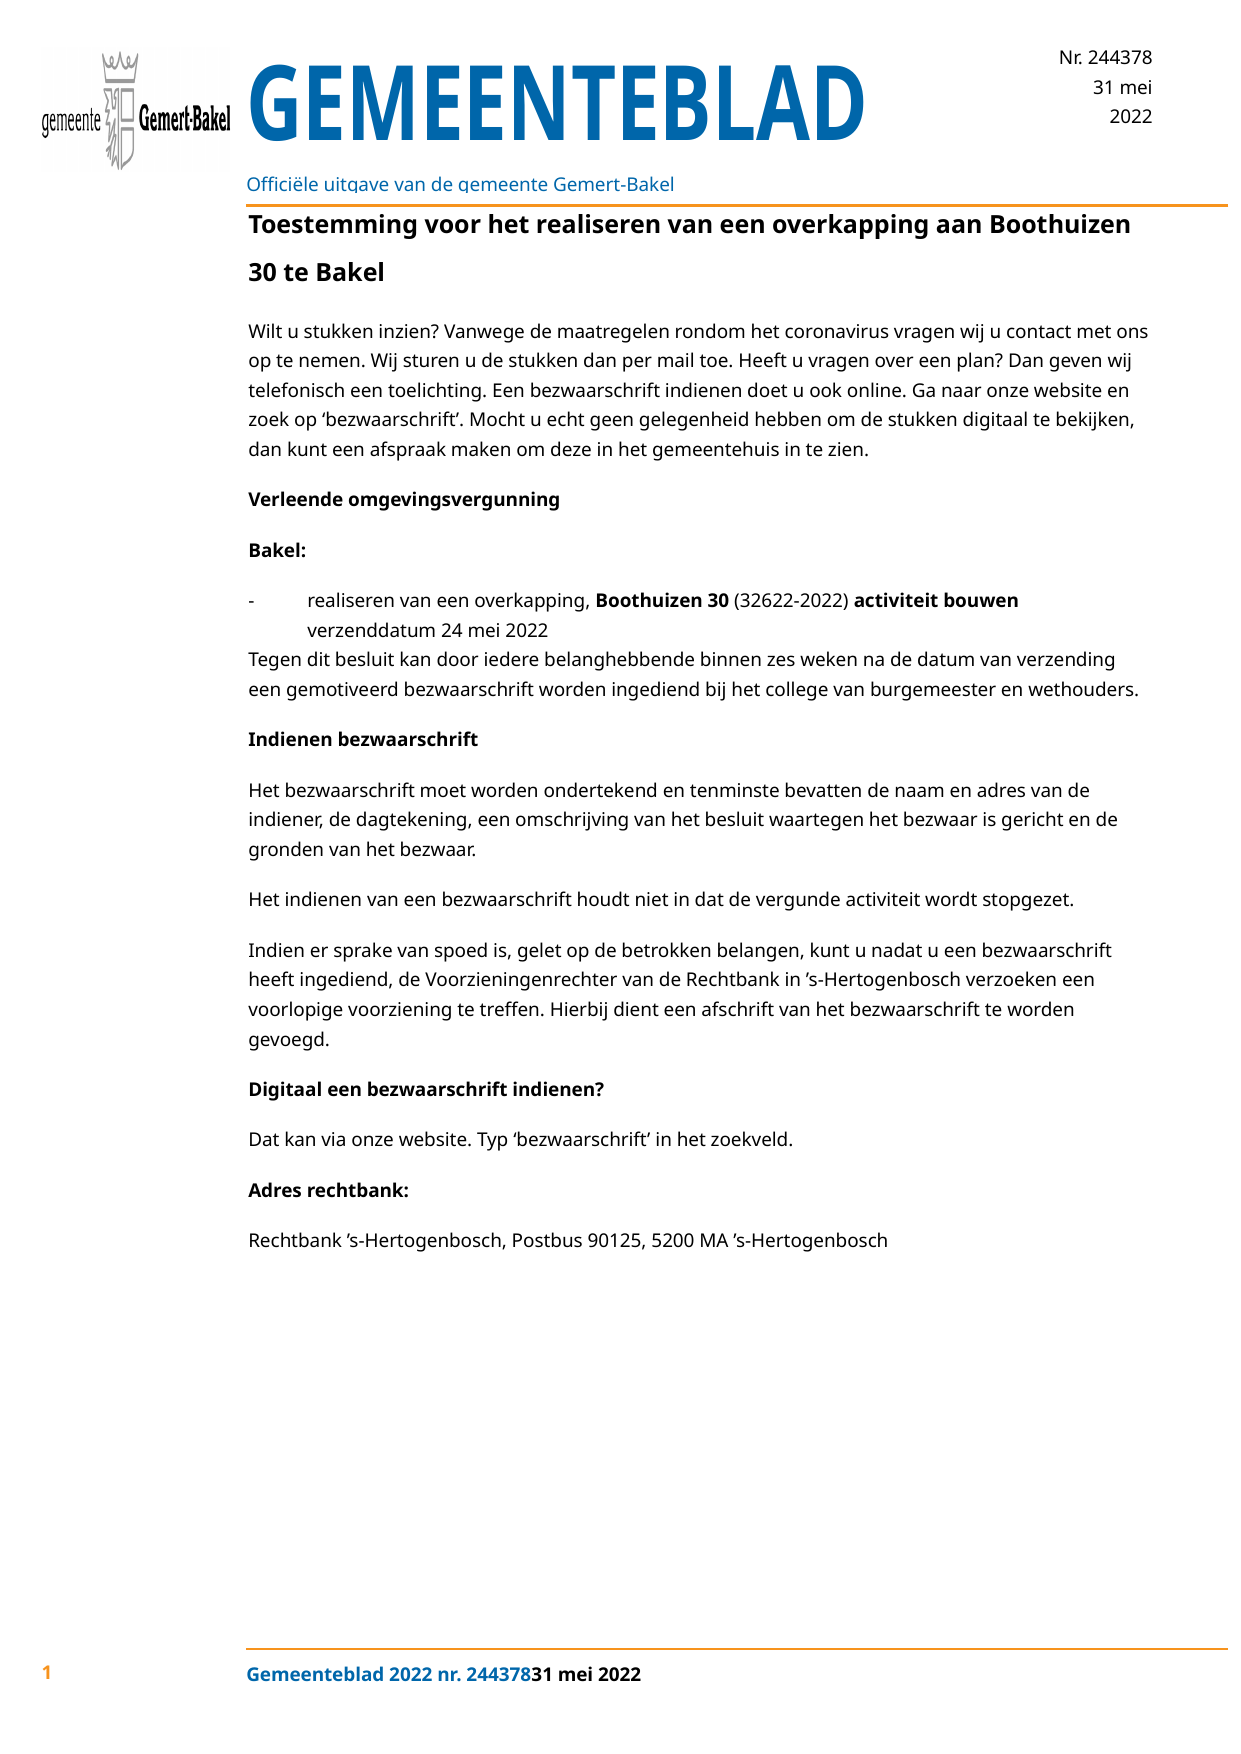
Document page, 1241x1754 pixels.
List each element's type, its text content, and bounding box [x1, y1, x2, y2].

text Dat kan via onze website. Typ ‘bezwaarschrift’ in het zoekveld. [248, 1127, 1152, 1152]
text Adres rechtbank: [248, 1177, 1152, 1203]
text Wilt u stukken inzien? Vanwege de maatregelen rondom het coronavirus vragen wij u contact met ons op te nemen. Wij sturen u de stukken dan per mail toe. Heeft u vragen over een plan? Dan geven wij telefonisch een toelichting. Een bezwaarschrift indienen doet u ook online. Ga naar onze website en zoek op ‘bezwaarschrift’. Mocht u echt geen gelegenheid hebben om de stukken digitaal te bekijken, dan kunt een afspraak maken om deze in het gemeentehuis in te zien. [248, 318, 1152, 462]
text Verleende omgevingsvergunning [248, 487, 1152, 512]
text Indienen bezwaarschrift [248, 727, 1152, 752]
list realiseren van een overkapping, Boothuizen 30 (32622-2022) activiteit bouwen verzenddatum 24 mei 2022 [248, 587, 1152, 643]
picture [41, 47, 231, 172]
text Het indienen van een bezwaarschrift houdt niet in dat de vergunde activiteit wordt stopgezet. [248, 887, 1152, 912]
text Indien er sprake van spoed is, gelet op de betrokken belangen, kunt u nadat u een bezwaarschrift heeft ingediend, de Voorzieningenrechter van de Rechtbank in ’s-Hertogenbosch verzoeken een voorlopige voorziening te treffen. Hierbij dient een afschrift van het bezwaarschrift te worden gevoegd. [248, 937, 1152, 1052]
text Rechtbank ’s-Hertogenbosch, Postbus 90125, 5200 MA ’s-Hertogenbosch [248, 1227, 1152, 1253]
text Bakel: [248, 537, 1152, 563]
text Toestemming voor het realiseren van een overkapping aan Boothuizen 30 te Bakel [248, 207, 1152, 288]
text Tegen dit besluit kan door iedere belanghebbende binnen zes weken na de datum van verzending een gemotiveerd bezwaarschrift worden ingediend bij het college van burgemeester en wethouders. [248, 647, 1152, 702]
text Digitaal een bezwaarschrift indienen? [248, 1076, 1152, 1102]
text Het bezwaarschrift moet worden ondertekend en tenminste bevatten de naam en adres van de indiener, de dagtekening, een omschrijving van het besluit waartegen het bezwaar is gericht en de gronden van het bezwaar. [248, 777, 1152, 862]
